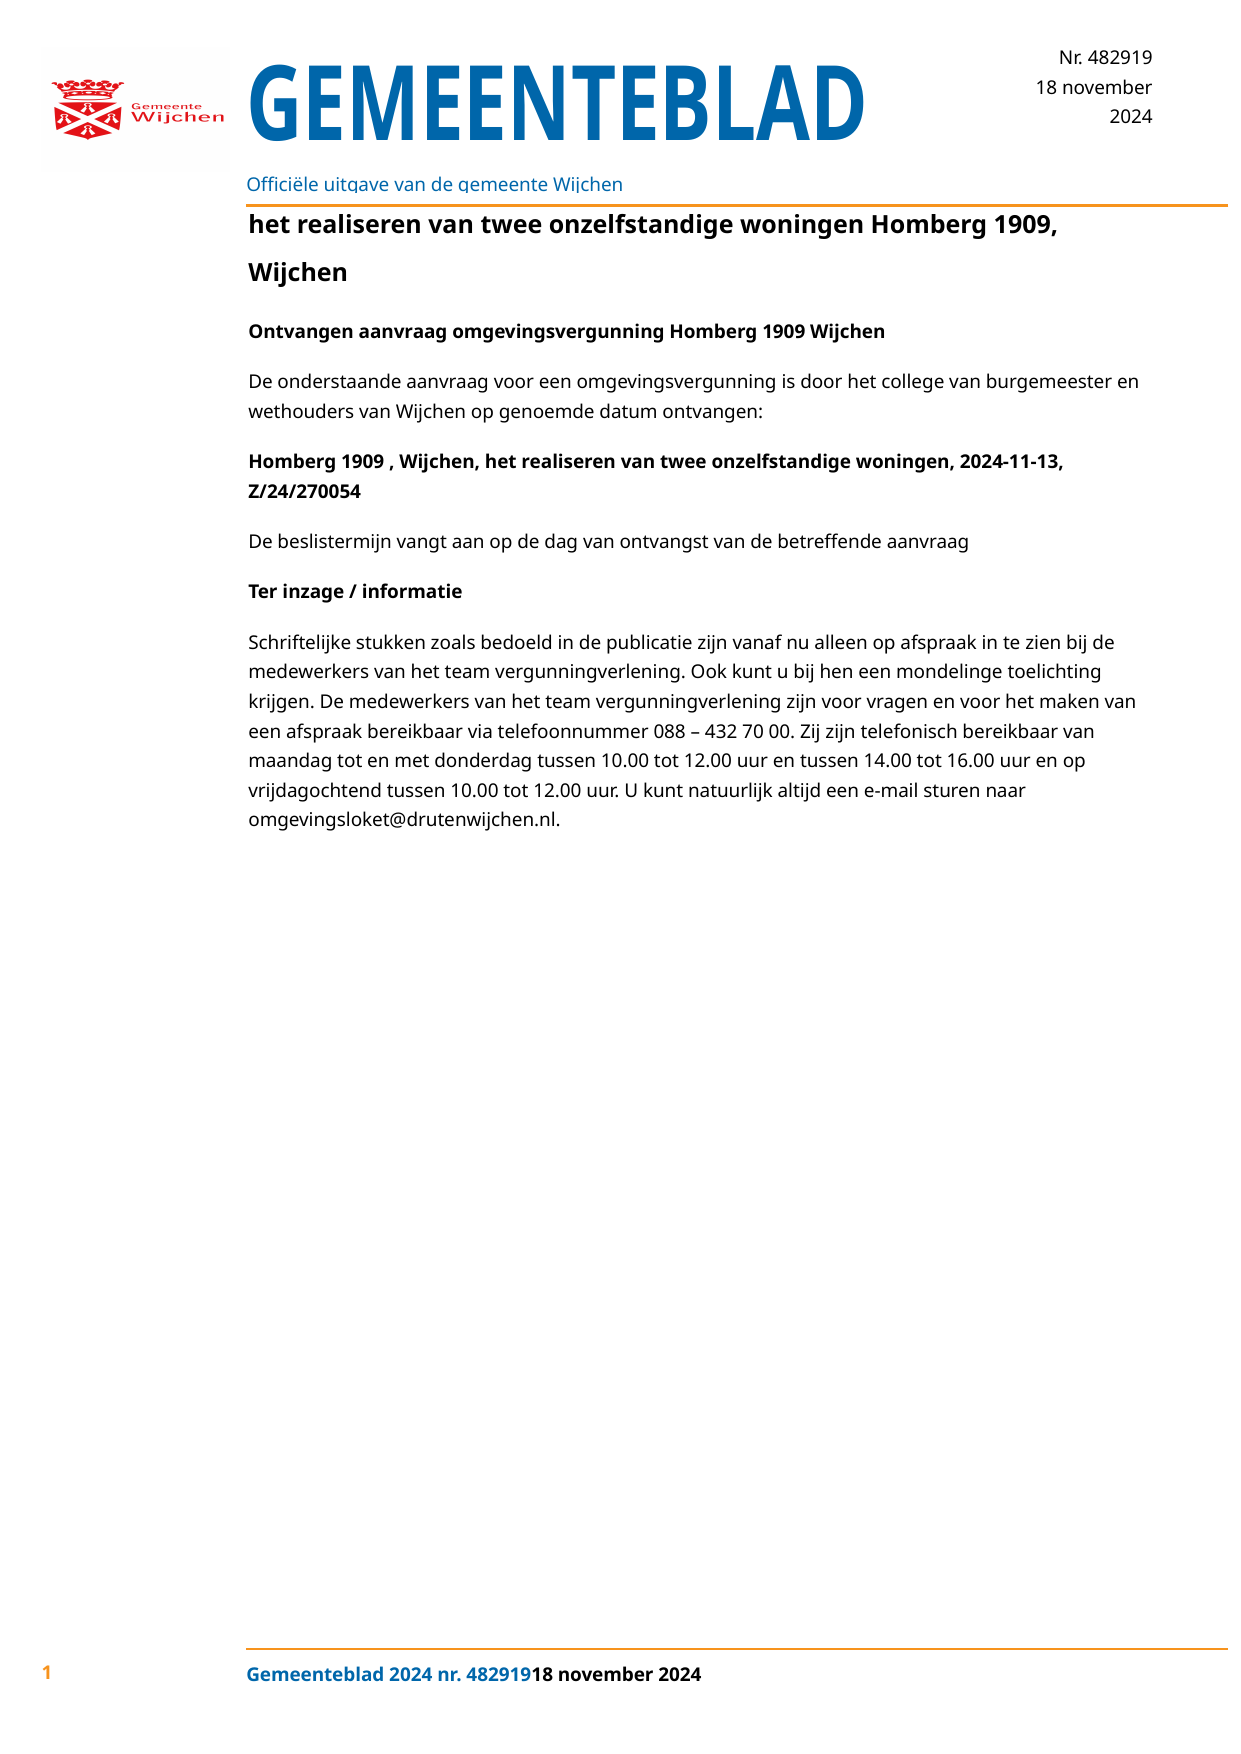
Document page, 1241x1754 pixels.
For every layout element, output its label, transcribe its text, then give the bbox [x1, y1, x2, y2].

text De beslistermijn vangt aan op de dag van ontvangst van de betreffende aanvraag [248, 528, 1152, 554]
text Schriftelijke stukken zoals bedoeld in de publicatie zijn vanaf nu alleen op afspraak in te zien bij de medewerkers van het team vergunningverlening. Ook kunt u bij hen een mondelinge toelichting krijgen. De medewerkers van het team vergunningverlening zijn voor vragen en voor het maken van een afspraak bereikbaar via telefoonnummer 088 – 432 70 00. Zij zijn telefonisch bereikbaar van maandag tot en met donderdag tussen 10.00 tot 12.00 uur en tussen 14.00 tot 16.00 uur en op vrijdagochtend tussen 10.00 tot 12.00 uur. U kunt natuurlijk altijd een e-mail sturen naar omgevingsloket@drutenwijchen.nl. [248, 629, 1152, 832]
text Ter inzage / informatie [248, 579, 1152, 604]
text De onderstaande aanvraag voor een omgevingsvergunning is door het college van burgemeester en wethouders van Wijchen op genoemde datum ontvangen: [248, 368, 1152, 424]
text Homberg 1909 , Wijchen, het realiseren van twee onzelfstandige woningen, 2024-11-13, Z/24/270054 [248, 448, 1152, 504]
text Ontvangen aanvraag omgevingsvergunning Homberg 1909 Wijchen [248, 318, 1152, 344]
picture [41, 47, 231, 172]
text het realiseren van twee onzelfstandige woningen Homberg 1909, Wijchen [248, 207, 1152, 288]
